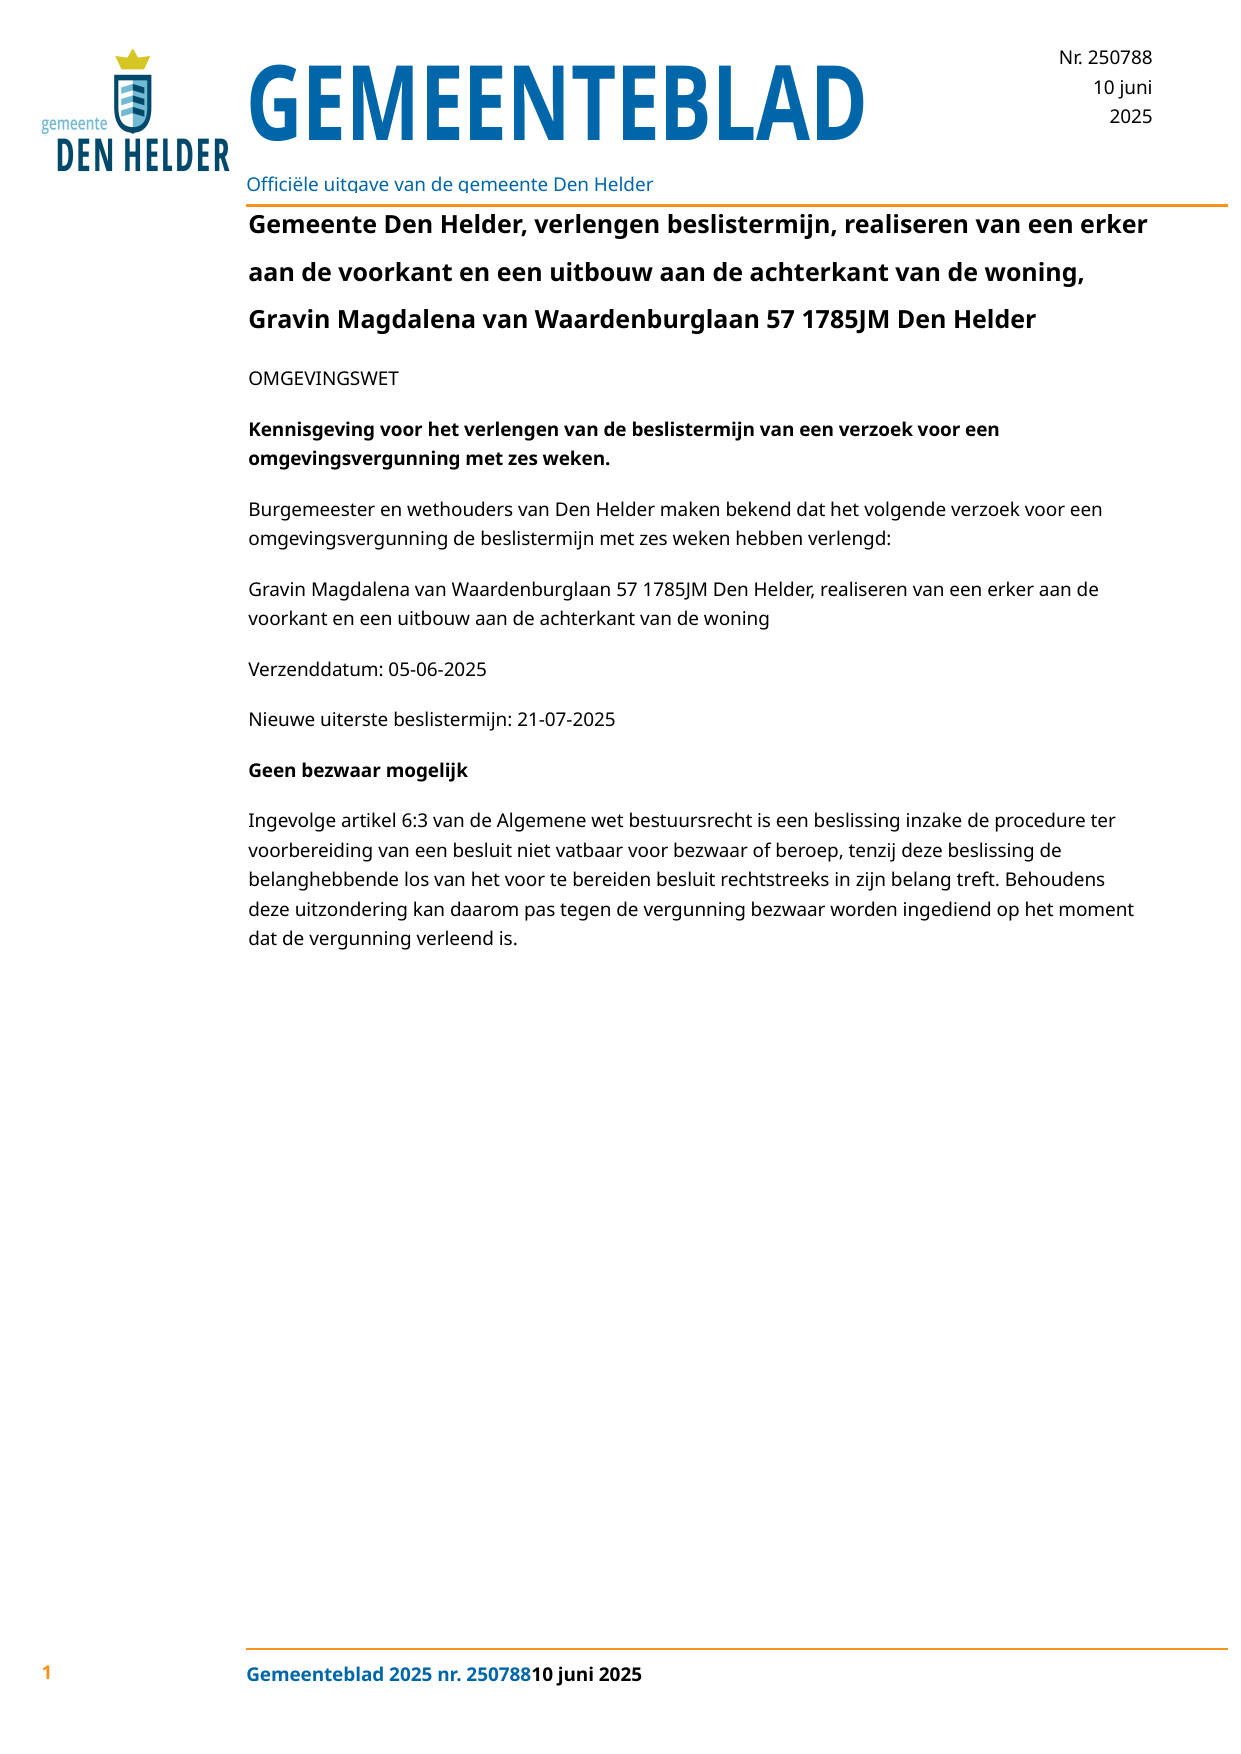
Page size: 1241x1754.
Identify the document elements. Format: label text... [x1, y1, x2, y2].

picture [130, 157, 135, 172]
text Burgemeester en wethouders van Den Helder maken bekend dat het volgende verzoek voor een omgevingsvergunning de beslistermijn met zes weken hebben verlengd: [248, 496, 1152, 551]
picture [63, 144, 68, 165]
picture [182, 144, 187, 165]
text Kennisgeving voor het verlengen van de beslistermijn van een verzoek voor een omgevingsvergunning met zes weken. [248, 416, 1152, 471]
text Gravin Magdalena van Waardenburglaan 57 1785JM Den Helder, realiseren van een erker aan de voorkant en een uitbouw aan de achterkant van de woning [248, 576, 1152, 631]
picture [220, 160, 224, 172]
text Verzenddatum: 05-06-2025 [248, 656, 1152, 682]
text Nieuwe uiterste beslistermijn: 21-07-2025 [248, 706, 1152, 732]
text Ingevolge artikel 6:3 van de Algemene wet bestuursrecht is een beslissing inzake de procedure ter voorbereiding van een besluit niet vatbaar voor bezwaar of beroep, tenzij deze beslissing de belanghebbende los van het voor te bereiden besluit rechtstreeks in zijn belang treft. Behoudens deze uitzondering kan daarom pas tegen de vergunning bezwaar worden ingediend op het moment dat de vergunning verleend is. [248, 807, 1152, 951]
text Gemeente Den Helder, verlengen beslistermijn, realiseren van een erker aan de voorkant en een uitbouw aan de achterkant van de woning, Gravin Magdalena van Waardenburglaan 57 1785JM Den Helder [248, 207, 1152, 336]
picture [100, 154, 106, 172]
text Geen bezwaar mogelijk [248, 757, 1152, 782]
text OMGEVINGSWET [248, 366, 1152, 391]
picture [41, 47, 231, 172]
